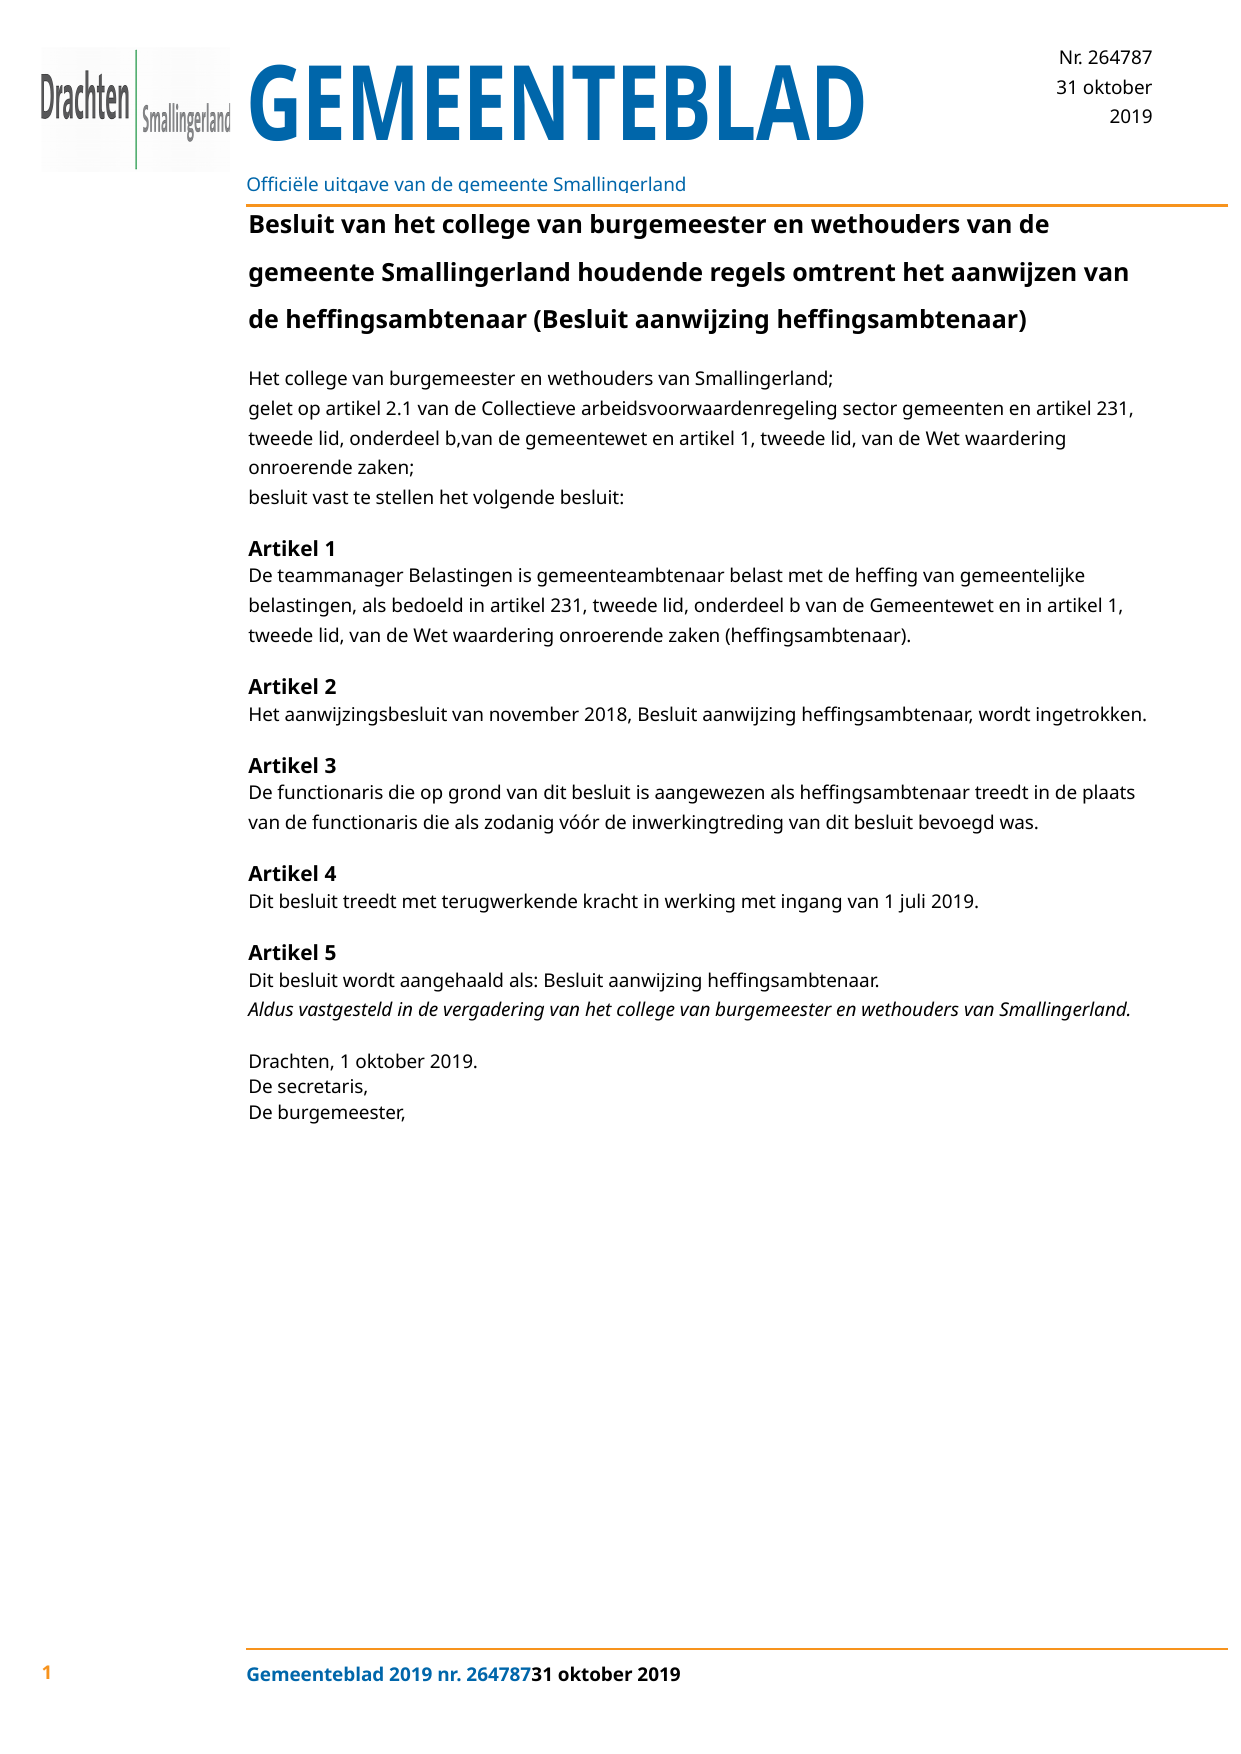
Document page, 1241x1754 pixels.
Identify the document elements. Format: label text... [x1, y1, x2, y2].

text Drachten, 1 oktober 2019. [248, 1048, 1152, 1074]
text Artikel 3 [248, 751, 1152, 779]
text De secretaris, [248, 1074, 1152, 1099]
text besluit vast te stellen het volgende besluit: [248, 484, 1152, 509]
text Aldus vastgesteld in de vergadering van het college van burgemeester en wethouders van Smallingerland. [248, 996, 1152, 1022]
text gelet op artikel 2.1 van de Collectieve arbeidsvoorwaardenregeling sector gemeenten en artikel 231, tweede lid, onderdeel b,van de gemeentewet en artikel 1, tweede lid, van de Wet waardering onroerende zaken; [248, 395, 1152, 480]
text De functionaris die op grond van dit besluit is aangewezen als heffingsambtenaar treedt in de plaats van de functionaris die als zodanig vóór de inwerkingtreding van dit besluit bevoegd was. [248, 779, 1152, 835]
text Besluit van het college van burgemeester en wethouders van de gemeente Smallingerland houdende regels omtrent het aanwijzen van de heffingsambtenaar (Besluit aanwijzing heffingsambtenaar) [248, 207, 1152, 336]
picture [41, 47, 231, 172]
text Artikel 5 [248, 938, 1152, 967]
text De burgemeester, [248, 1099, 1152, 1125]
text Artikel 1 [248, 534, 1152, 563]
text Artikel 4 [248, 859, 1152, 888]
text Artikel 2 [248, 672, 1152, 701]
text Het aanwijzingsbesluit van november 2018, Besluit aanwijzing heffingsambtenaar, wordt ingetrokken. [248, 701, 1152, 726]
text Dit besluit wordt aangehaald als: Besluit aanwijzing heffingsambtenaar. [248, 967, 1152, 993]
text Het college van burgemeester en wethouders van Smallingerland; [248, 366, 1152, 391]
text De teammanager Belastingen is gemeenteambtenaar belast met de heffing van gemeentelijke belastingen, als bedoeld in artikel 231, tweede lid, onderdeel b van de Gemeentewet en in artikel 1, tweede lid, van de Wet waardering onroerende zaken (heffingsambtenaar). [248, 563, 1152, 648]
text Dit besluit treedt met terugwerkende kracht in werking met ingang van 1 juli 2019. [248, 888, 1152, 914]
